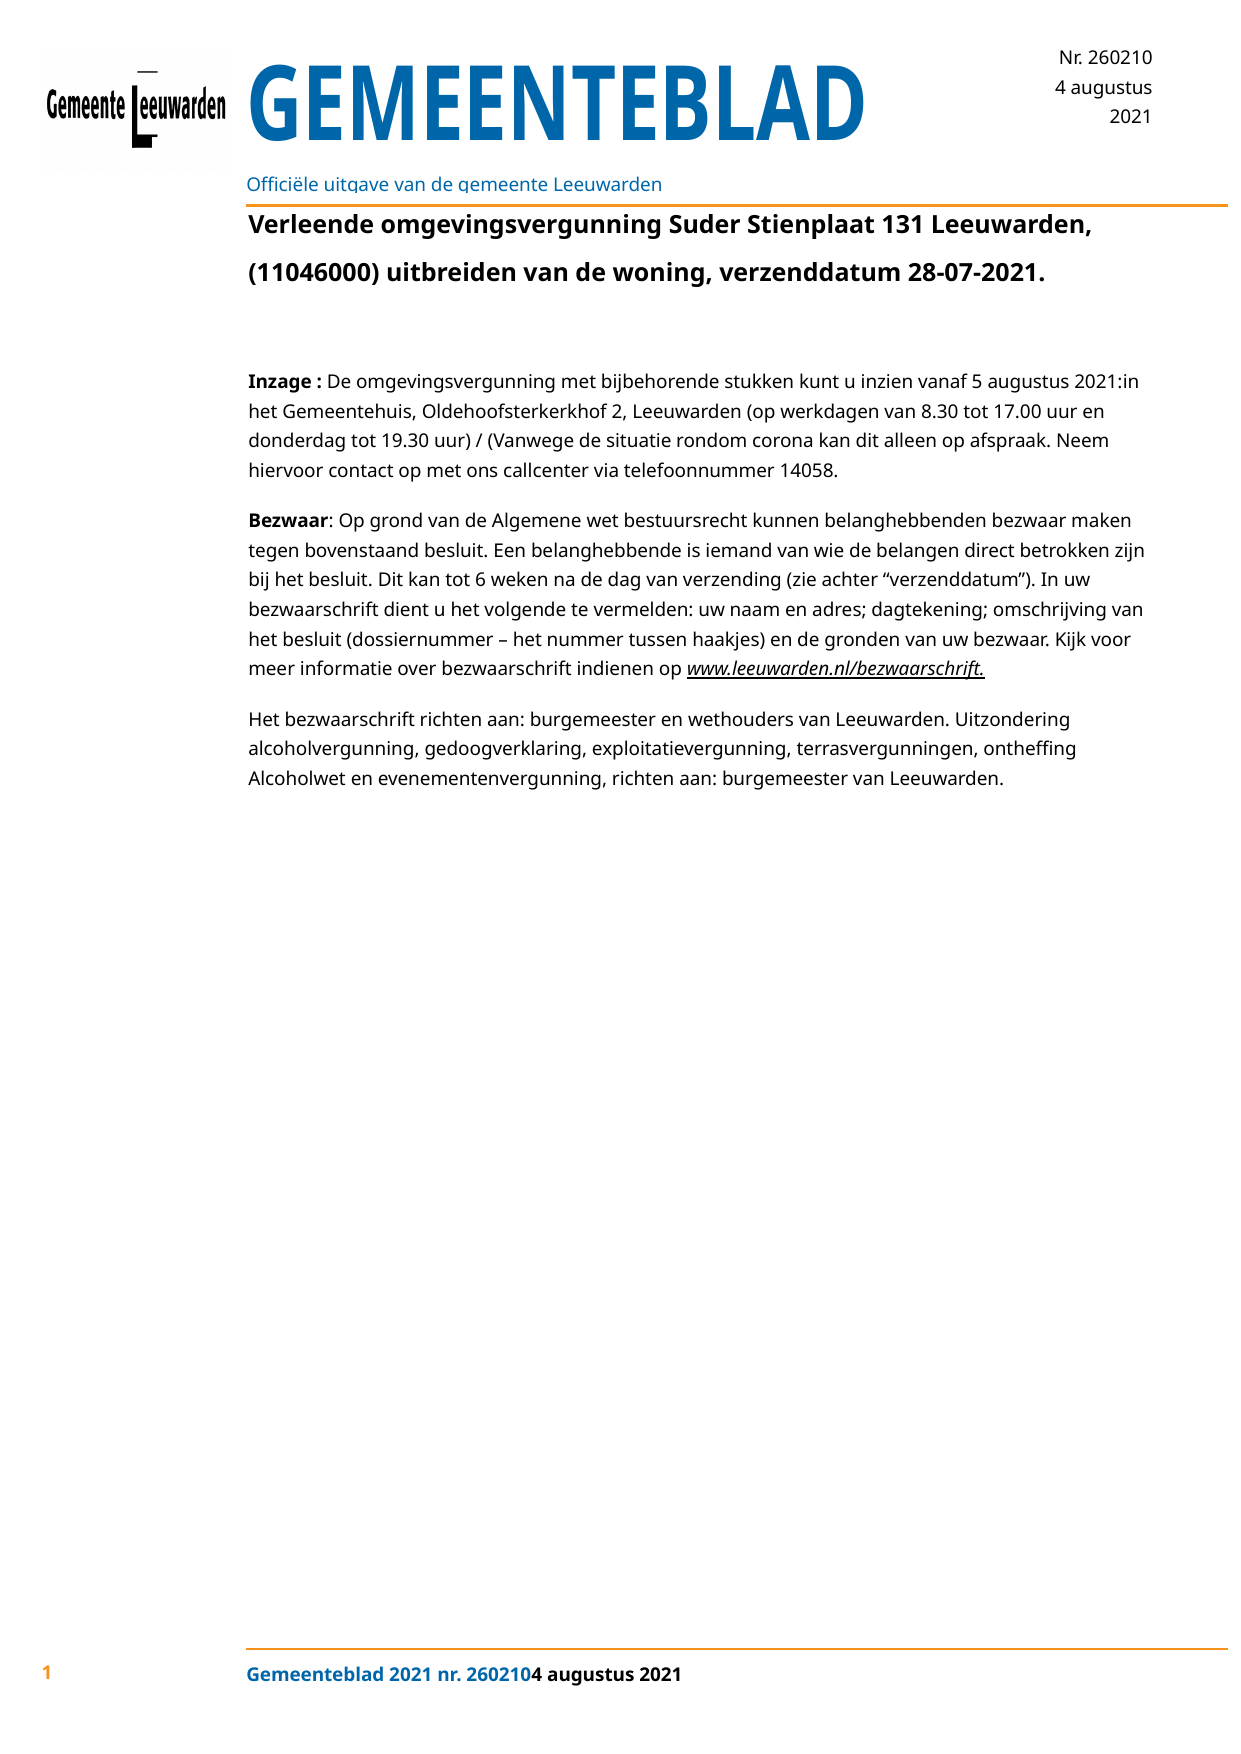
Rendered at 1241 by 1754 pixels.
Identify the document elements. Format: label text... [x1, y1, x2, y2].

text Bezwaar: Op grond van de Algemene wet bestuursrecht kunnen belanghebbenden bezwaar maken tegen bovenstaand besluit. Een belanghebbende is iemand van wie de belangen direct betrokken zijn bij het besluit. Dit kan tot 6 weken na de dag van verzending (zie achter “verzenddatum”). In uw bezwaarschrift dient u het volgende te vermelden: uw naam en adres; dagtekening; omschrijving van het besluit (dossiernummer – het nummer tussen haakjes) en de gronden van uw bezwaar. Kijk voor meer informatie over bezwaarschrift indienen op www.leeuwarden.nl/bezwaarschrift. [248, 507, 1152, 681]
text Verleende omgevingsvergunning Suder Stienplaat 131 Leeuwarden, (11046000) uitbreiden van de woning, verzenddatum 28-07-2021. [248, 207, 1152, 288]
text Het bezwaarschrift richten aan: burgemeester en wethouders van Leeuwarden. Uitzondering alcoholvergunning, gedoogverklaring, exploitatievergunning, terrasvergunningen, ontheffing Alcoholwet en evenementenvergunning, richten aan: burgemeester van Leeuwarden. [248, 706, 1152, 791]
text Inzage : De omgevingsvergunning met bijbehorende stukken kunt u inzien vanaf 5 augustus 2021:in het Gemeentehuis, Oldehoofsterkerkhof 2, Leeuwarden (op werkdagen van 8.30 tot 17.00 uur en donderdag tot 19.30 uur) / (Vanwege de situatie rondom corona kan dit alleen op afspraak. Neem hiervoor contact op met ons callcenter via telefoonnummer 14058. [248, 368, 1152, 483]
picture [41, 47, 231, 172]
